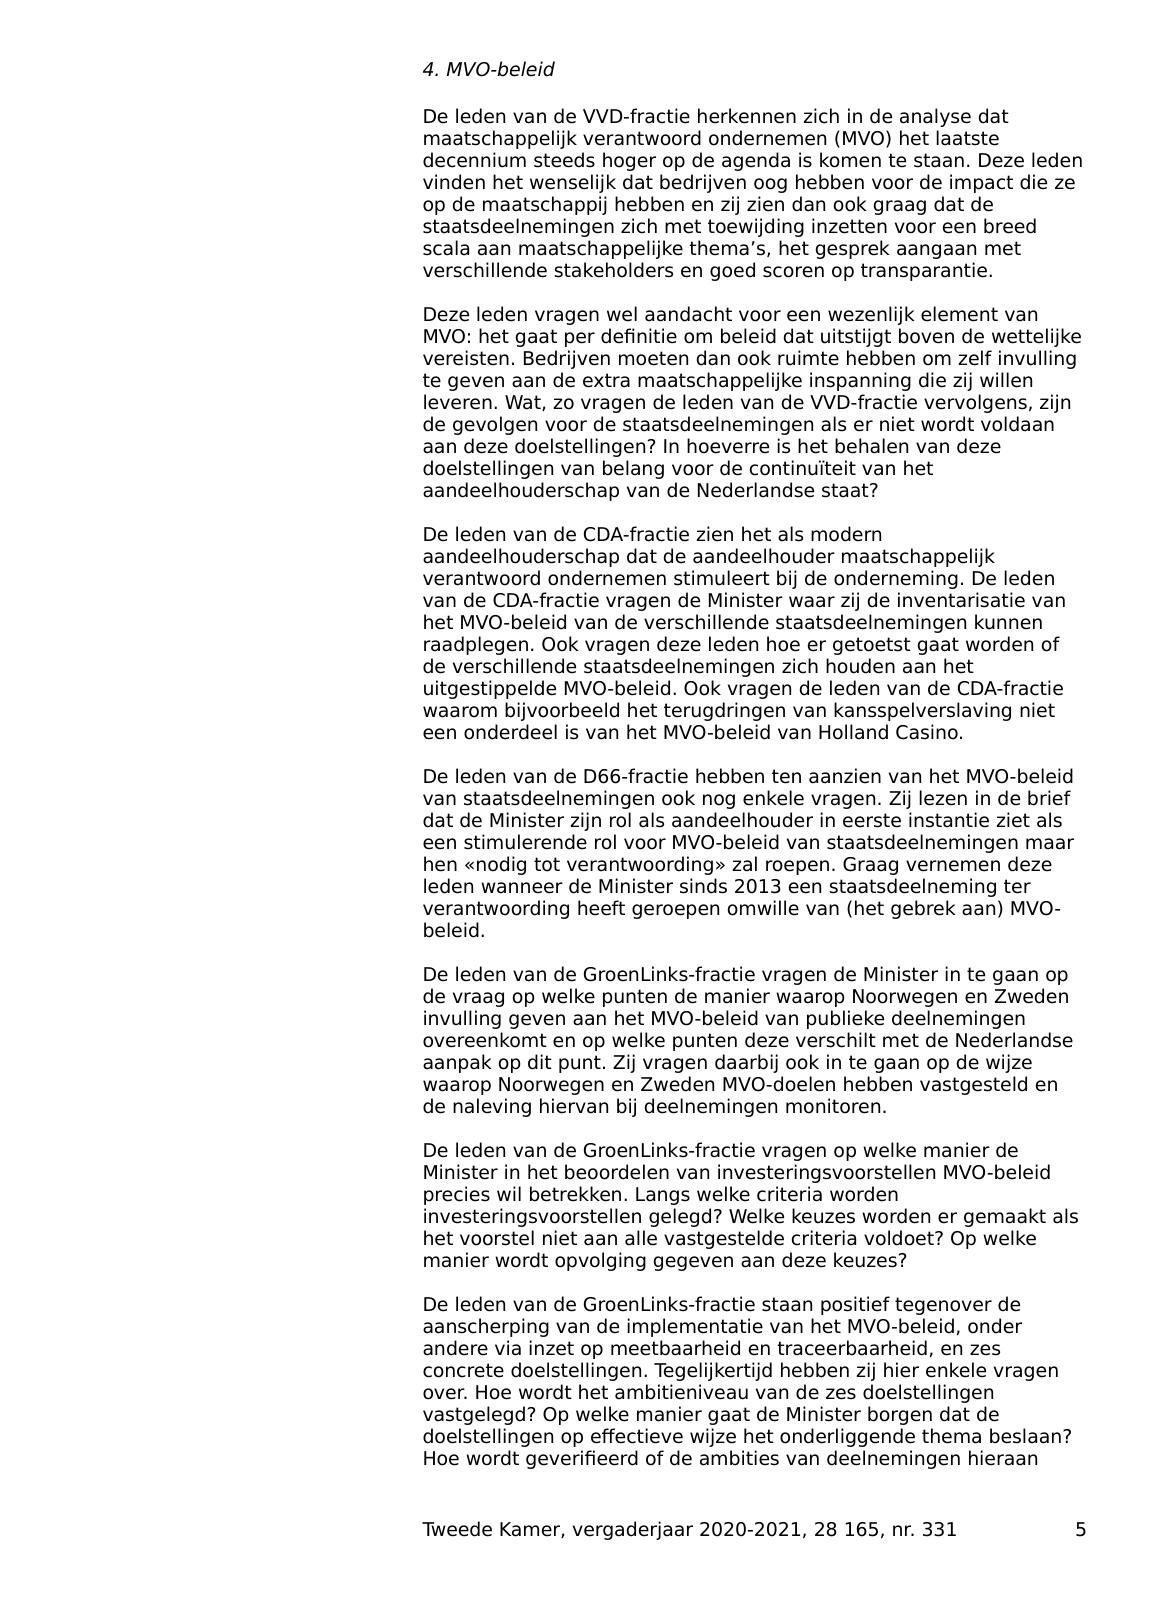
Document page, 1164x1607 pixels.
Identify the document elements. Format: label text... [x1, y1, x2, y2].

text Deze leden vragen wel aandacht voor een wezenlijk element van MVO: het gaat per definitie om beleid dat uitstijgt boven de wettelijke vereisten. Bedrijven moeten dan ook ruimte hebben om zelf invulling te geven aan de extra maatschappelijke inspanning die zij willen leveren. Wat, zo vragen de leden van de VVD-fractie vervolgens, zijn de gevolgen voor de staatsdeelnemingen als er niet wordt voldaan aan deze doelstellingen? In hoeverre is het behalen van deze doelstellingen van belang voor de continuïteit van het aandeelhouderschap van de Nederlandse staat? [422, 304, 1087, 502]
text De leden van de CDA-fractie zien het als modern aandeelhouderschap dat de aandeelhouder maatschappelijk verantwoord ondernemen stimuleert bij de onderneming. De leden van de CDA-fractie vragen de Minister waar zij de inventarisatie van het MVO-beleid van de verschillende staatsdeelnemingen kunnen raadplegen. Ook vragen deze leden hoe er getoetst gaat worden of de verschillende staatsdeelnemingen zich houden aan het uitgestippelde MVO-beleid. Ook vragen de leden van de CDA-fractie waarom bijvoorbeeld het terugdringen van kansspelverslaving niet een onderdeel is van het MVO-beleid van Holland Casino. [422, 524, 1087, 744]
text De leden van de GroenLinks-fractie vragen de Minister in te gaan op de vraag op welke punten de manier waarop Noorwegen en Zweden invulling geven aan het MVO-beleid van publieke deelnemingen overeenkomt en op welke punten deze verschilt met de Nederlandse aanpak op dit punt. Zij vragen daarbij ook in te gaan op de wijze waarop Noorwegen en Zweden MVO-doelen hebben vastgesteld en de naleving hiervan bij deelnemingen monitoren. [422, 964, 1087, 1118]
subtitle 4. MVO-beleid [422, 59, 1087, 81]
text De leden van de GroenLinks-fractie staan positief tegenover de aanscherping van de implementatie van het MVO-beleid, onder andere via inzet op meetbaarheid en traceerbaarheid, en zes concrete doelstellingen. Tegelijkertijd hebben zij hier enkele vragen over. Hoe wordt het ambitieniveau van de zes doelstellingen vastgelegd? Op welke manier gaat de Minister borgen dat de doelstellingen op effectieve wijze het onderliggende thema beslaan? Hoe wordt geverifieerd of de ambities van deelnemingen hieraan [422, 1294, 1087, 1470]
text De leden van de VVD-fractie herkennen zich in de analyse dat maatschappelijk verantwoord ondernemen (MVO) het laatste decennium steeds hoger op de agenda is komen te staan. Deze leden vinden het wenselijk dat bedrijven oog hebben voor de impact die ze op de maatschappij hebben en zij zien dan ook graag dat de staatsdeelnemingen zich met toewijding inzetten voor een breed scala aan maatschappelijke thema’s, het gesprek aangaan met verschillende stakeholders en goed scoren op transparantie. [422, 106, 1087, 282]
text De leden van de GroenLinks-fractie vragen op welke manier de Minister in het beoordelen van investeringsvoorstellen MVO-beleid precies wil betrekken. Langs welke criteria worden investeringsvoorstellen gelegd? Welke keuzes worden er gemaakt als het voorstel niet aan alle vastgestelde criteria voldoet? Op welke manier wordt opvolging gegeven aan deze keuzes? [422, 1140, 1087, 1272]
text De leden van de D66-fractie hebben ten aanzien van het MVO-beleid van staatsdeelnemingen ook nog enkele vragen. Zij lezen in de brief dat de Minister zijn rol als aandeelhouder in eerste instantie ziet als een stimulerende rol voor MVO-beleid van staatsdeelnemingen maar hen «nodig tot verantwoording» zal roepen. Graag vernemen deze leden wanneer de Minister sinds 2013 een staatsdeelneming ter verantwoording heeft geroepen omwille van (het gebrek aan) MVO-beleid. [422, 766, 1087, 942]
